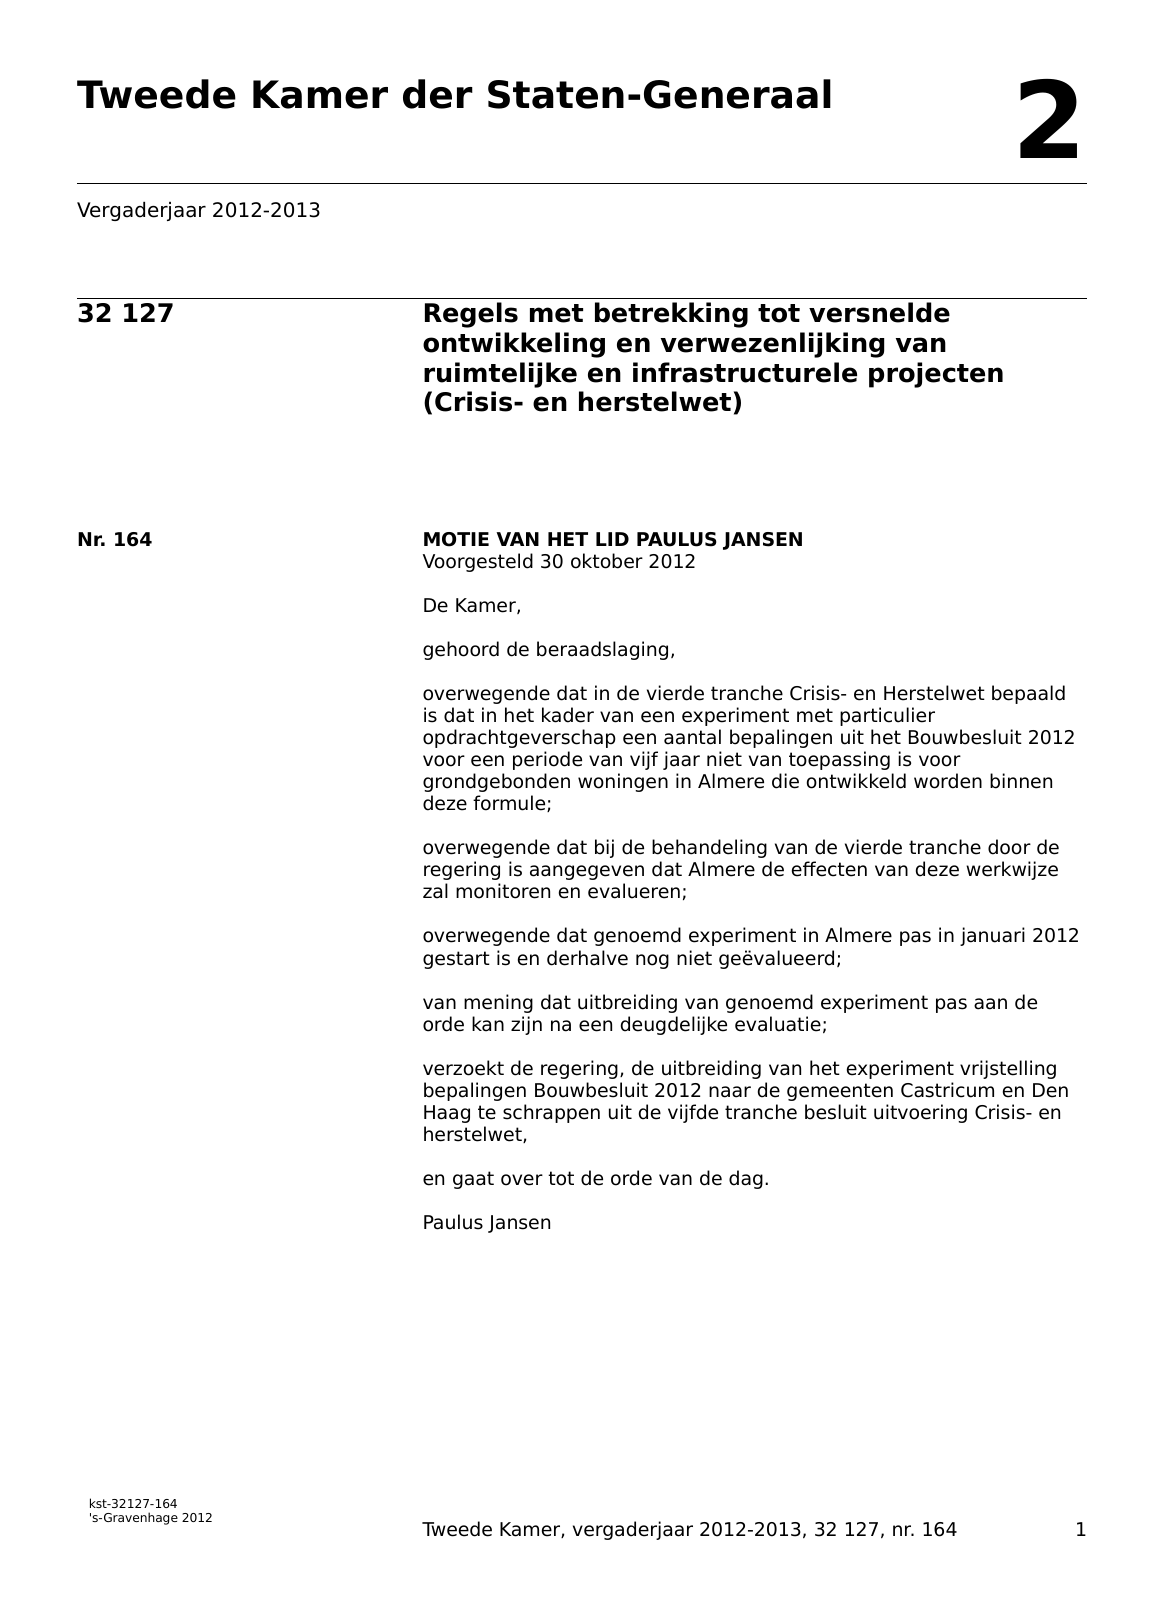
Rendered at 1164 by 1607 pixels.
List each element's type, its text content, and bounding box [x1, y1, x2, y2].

text Paulus Jansen [422, 1212, 1087, 1234]
text verzoekt de regering, de uitbreiding van het experiment vrijstelling bepalingen Bouwbesluit 2012 naar de gemeenten Castricum en Den Haag te schrappen uit de vijfde tranche besluit uitvoering Crisis- en herstelwet, [422, 1058, 1087, 1146]
text gehoord de beraadslaging, [422, 639, 1087, 661]
text De Kamer, [422, 595, 1087, 617]
text overwegende dat in de vierde tranche Crisis- en Herstelwet bepaald is dat in het kader van een experiment met particulier opdrachtgeverschap een aantal bepalingen uit het Bouwbesluit 2012 voor een periode van vijf jaar niet van toepassing is voor grondgebonden woningen in Almere die ontwikkeld worden binnen deze formule; [422, 683, 1087, 815]
table_header 2 [886, 59, 1087, 183]
table_cell Vergaderjaar 2012-2013 [77, 184, 1087, 298]
text en gaat over tot de orde van de dag. [422, 1168, 1087, 1190]
text kst-32127-164 [88, 1497, 323, 1511]
subtitle Nr. 164 MOTIE VAN HET LID PAULUS JANSEN [77, 529, 1087, 551]
text overwegende dat genoemd experiment in Almere pas in januari 2012 gestart is en derhalve nog niet geëvalueerd; [422, 925, 1087, 969]
text overwegende dat bij de behandeling van de vierde tranche door de regering is aangegeven dat Almere de effecten van deze werkwijze zal monitoren en evalueren; [422, 837, 1087, 903]
text 's-Gravenhage 2012 [88, 1511, 323, 1525]
text Voorgesteld 30 oktober 2012 [422, 551, 1087, 573]
subtitle 32 127 Regels met betrekking tot versnelde ontwikkeling en verwezenlijking van ruimtelijke en infrastructurele projecten (Crisis- en herstelwet) [77, 299, 1087, 418]
text van mening dat uitbreiding van genoemd experiment pas aan de orde kan zijn na een deugdelijke evaluatie; [422, 992, 1087, 1036]
table_header Tweede Kamer der Staten-Generaal [77, 59, 886, 183]
